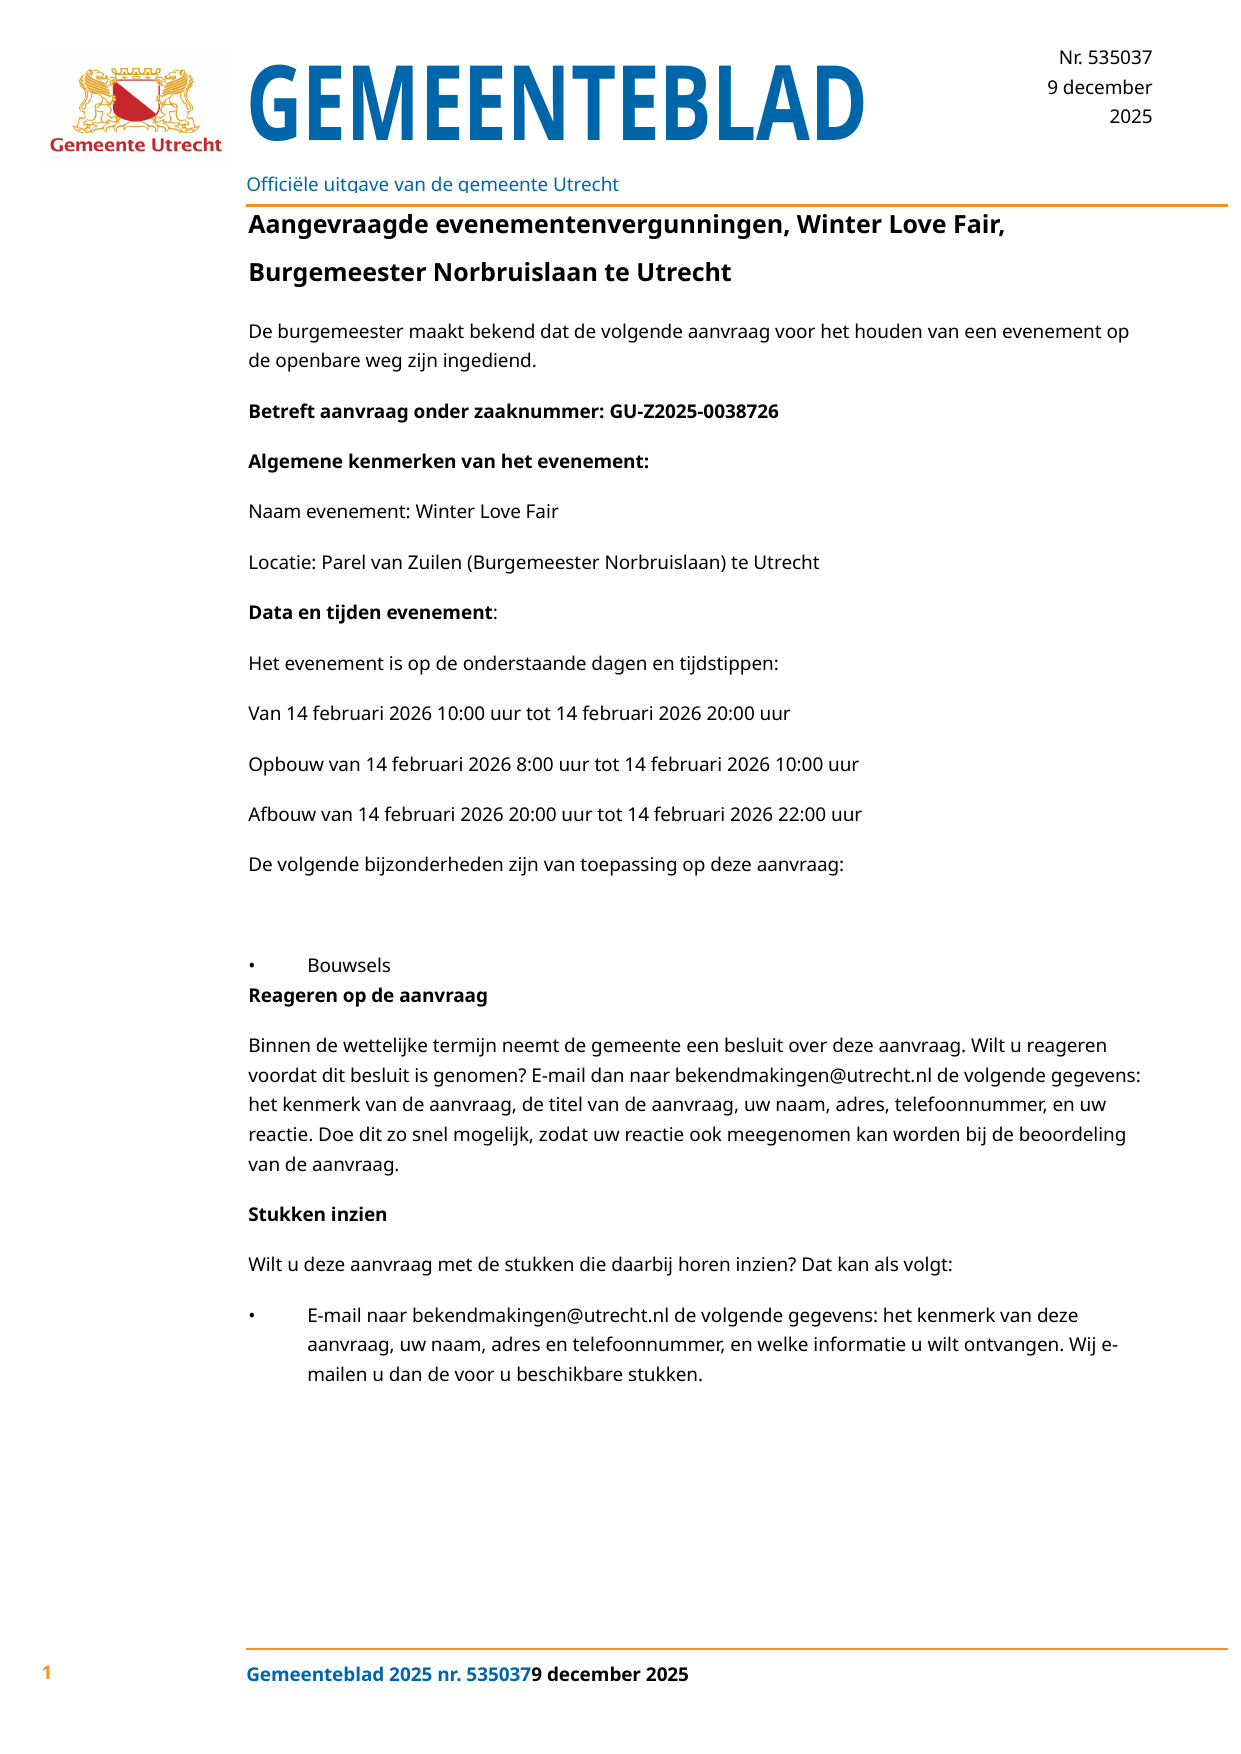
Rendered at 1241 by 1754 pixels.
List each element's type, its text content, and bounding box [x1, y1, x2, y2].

text Opbouw van 14 februari 2026 8:00 uur tot 14 februari 2026 10:00 uur [248, 751, 1152, 777]
list Bouwsels [248, 952, 1152, 978]
text Wilt u deze aanvraag met de stukken die daarbij horen inzien? Dat kan als volgt: [248, 1252, 1152, 1277]
text Locatie: Parel van Zuilen (Burgemeester Norbruislaan) te Utrecht [248, 549, 1152, 575]
text Afbouw van 14 februari 2026 20:00 uur tot 14 februari 2026 22:00 uur [248, 801, 1152, 827]
text Data en tijden evenement: [248, 599, 1152, 625]
list E-mail naar bekendmakingen@utrecht.nl de volgende gegevens: het kenmerk van deze aanvraag, uw naam, adres en telefoonnummer, en welke informatie u wilt ontvangen. Wij e-mailen u dan de voor u beschikbare stukken. [248, 1302, 1152, 1387]
text Stukken inzien [248, 1201, 1152, 1227]
text Naam evenement: Winter Love Fair [248, 499, 1152, 524]
text Binnen de wettelijke termijn neemt de gemeente een besluit over deze aanvraag. Wilt u reageren voordat dit besluit is genomen? E-mail dan naar bekendmakingen@utrecht.nl de volgende gegevens: het kenmerk van de aanvraag, de titel van de aanvraag, uw naam, adres, telefoonnummer, en uw reactie. Doe dit zo snel mogelijk, zodat uw reactie ook meegenomen kan worden bij de beoordeling van de aanvraag. [248, 1032, 1152, 1177]
text De volgende bijzonderheden zijn van toepassing op deze aanvraag: [248, 852, 1152, 877]
text De burgemeester maakt bekend dat de volgende aanvraag voor het houden van een evenement op de openbare weg zijn ingediend. [248, 318, 1152, 373]
text Aangevraagde evenementenvergunningen, Winter Love Fair, Burgemeester Norbruislaan te Utrecht [248, 207, 1152, 288]
text Betreft aanvraag onder zaaknummer: GU-Z2025-0038726 [248, 398, 1152, 424]
text Van 14 februari 2026 10:00 uur tot 14 februari 2026 20:00 uur [248, 700, 1152, 726]
text Het evenement is op de onderstaande dagen en tijdstippen: [248, 650, 1152, 676]
text Algemene kenmerken van het evenement: [248, 448, 1152, 474]
picture [41, 47, 231, 172]
text Reageren op de aanvraag [248, 982, 1152, 1008]
